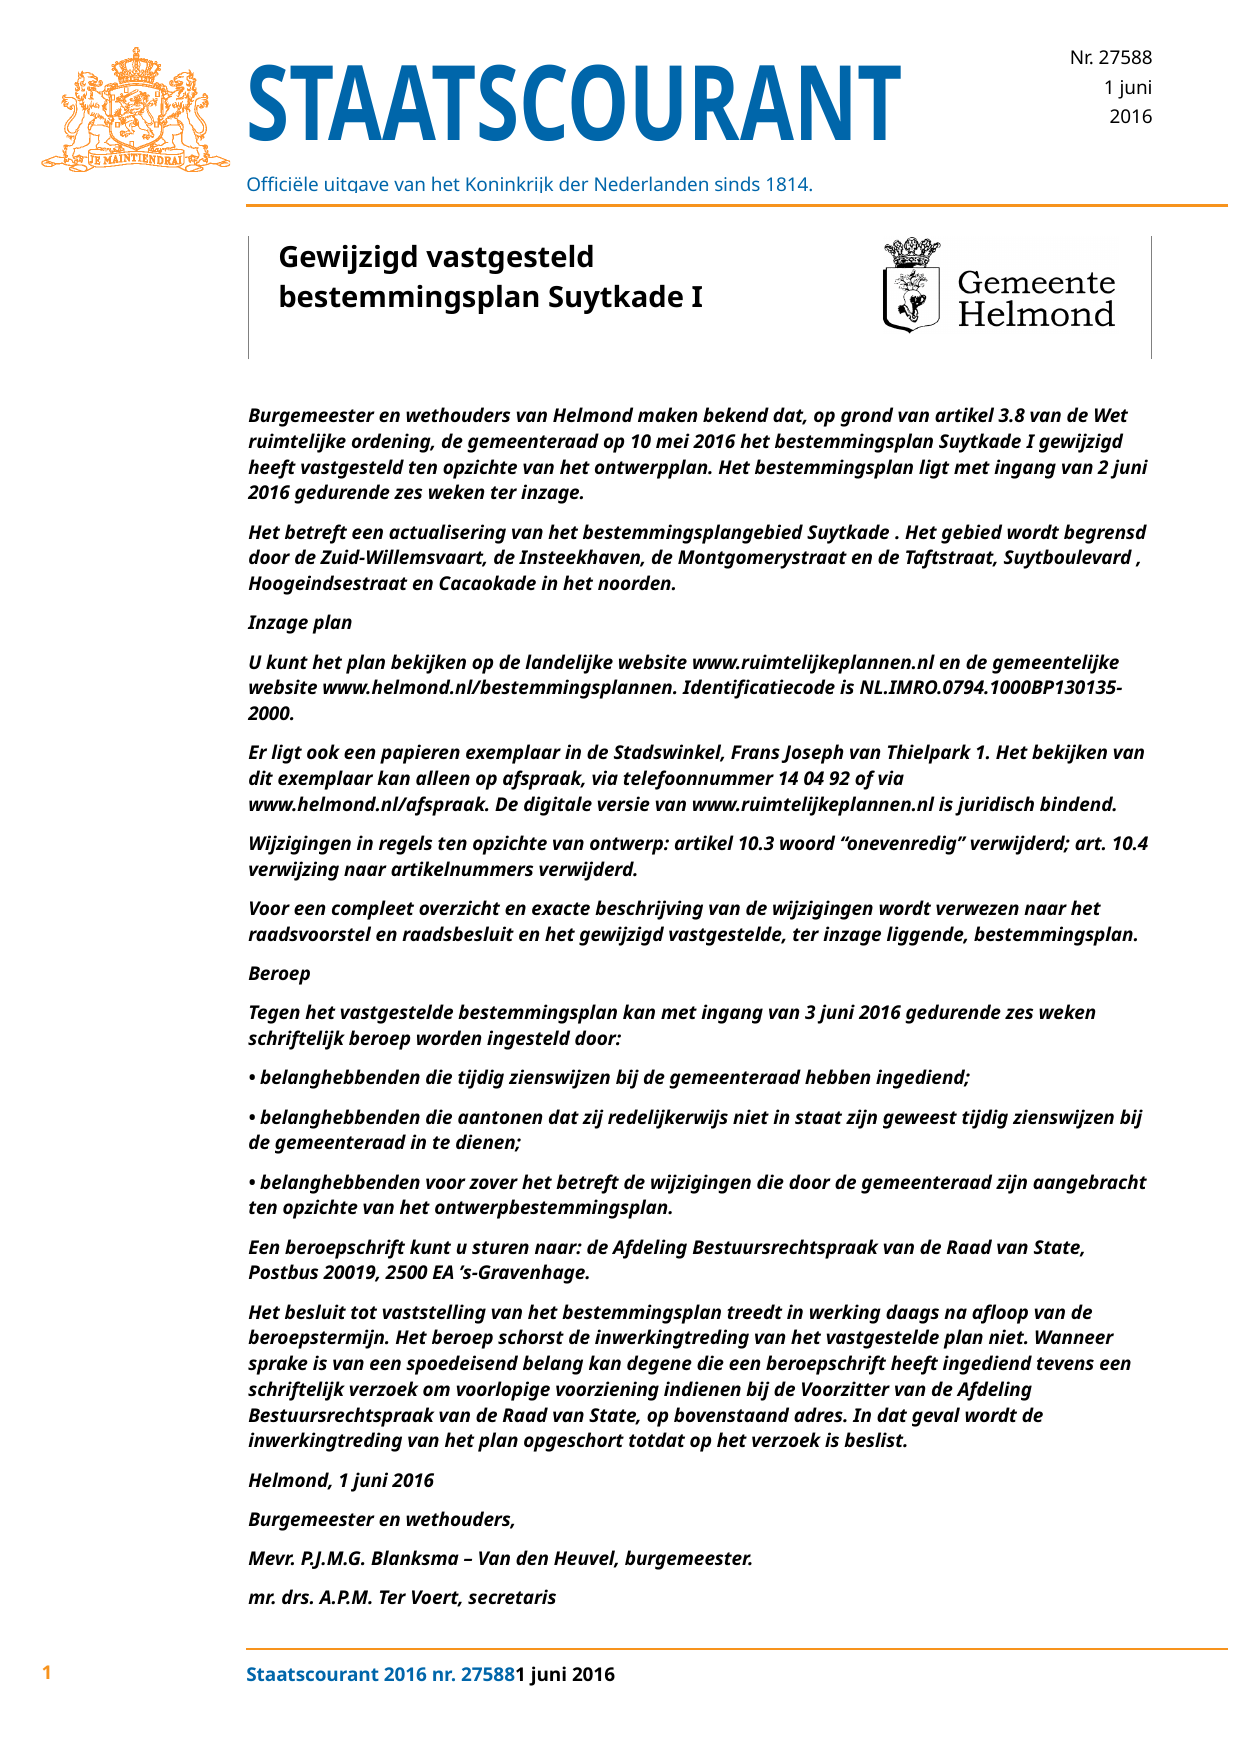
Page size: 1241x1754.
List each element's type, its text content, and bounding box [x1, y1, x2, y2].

table_header [850, 236, 1151, 359]
text Helmond, 1 juni 2016 [248, 1467, 1152, 1492]
picture [882, 236, 1119, 334]
text Er ligt ook een papieren exemplaar in de Stadswinkel, Frans Joseph van Thielpark 1. Het bekijken van dit exemplaar kan alleen op afspraak, via telefoonnummer 14 04 92 of via www.helmond.nl/afspraak. De digitale versie van www.ruimtelijkeplannen.nl is juridisch bindend. [248, 739, 1152, 817]
picture [41, 47, 231, 172]
text Het besluit tot vaststelling van het bestemmingsplan treedt in werking daags na afloop van de beroepstermijn. Het beroep schorst de inwerkingtreding van het vastgestelde plan niet. Wanneer sprake is van een spoedeisend belang kan degene die een beroepschrift heeft ingediend tevens een schriftelijk verzoek om voorlopige voorziening indienen bij de Voorzitter van de Afdeling Bestuursrechtspraak van de Raad van State, op bovenstaand adres. In dat geval wordt de inwerkingtreding van het plan opgeschort totdat op het verzoek is beslist. [248, 1299, 1152, 1453]
text Mevr. P.J.M.G. Blanksma – Van den Heuvel, burgemeester. [248, 1545, 1152, 1571]
text Wijzigingen in regels ten opzichte van ontwerp: artikel 10.3 woord “onevenredig” verwijderd; art. 10.4 verwijzing naar artikelnummers verwijderd. [248, 830, 1152, 882]
text Burgemeester en wethouders, [248, 1506, 1152, 1532]
text Een beroepschrift kunt u sturen naar: de Afdeling Bestuursrechtspraak van de Raad van State, Postbus 20019, 2500 EA ’s-Gravenhage. [248, 1234, 1152, 1285]
text Inzage plan [248, 609, 1152, 635]
text • belanghebbenden die tijdig zienswijzen bij de gemeenteraad hebben ingediend; [248, 1064, 1152, 1090]
text Tegen het vastgestelde bestemmingsplan kan met ingang van 3 juni 2016 gedurende zes weken schriftelijk beroep worden ingesteld door: [248, 999, 1152, 1051]
text Beroep [248, 960, 1152, 986]
text Het betreft een actualisering van het bestemmingsplangebied Suytkade . Het gebied wordt begrensd door de Zuid-Willemsvaart, de Insteekhaven, de Montgomerystraat en de Taftstraat, Suytboulevard , Hoogeindsestraat en Cacaokade in het noorden. [248, 519, 1152, 596]
text • belanghebbenden voor zover het betreft de wijzigingen die door de gemeenteraad zijn aangebracht ten opzichte van het ontwerpbestemmingsplan. [248, 1169, 1152, 1220]
text • belanghebbenden die aantonen dat zij redelijkerwijs niet in staat zijn geweest tijdig zienswijzen bij de gemeenteraad in te dienen; [248, 1104, 1152, 1155]
text Burgemeester en wethouders van Helmond maken bekend dat, op grond van artikel 3.8 van de Wet ruimtelijke ordening, de gemeenteraad op 10 mei 2016 het bestemmingsplan Suytkade I gewijzigd heeft vastgesteld ten opzichte van het ontwerpplan. Het bestemmingsplan ligt met ingang van 2 juni 2016 gedurende zes weken ter inzage. [248, 402, 1152, 505]
text U kunt het plan bekijken op de landelijke website www.ruimtelijkeplannen.nl en de gemeentelijke website www.helmond.nl/bestemmingsplannen. Identificatiecode is NL.IMRO.0794.1000BP130135-2000. [248, 649, 1152, 726]
text Voor een compleet overzicht en exacte beschrijving van de wijzigingen wordt verwezen naar het raadsvoorstel en raadsbesluit en het gewijzigd vastgestelde, ter inzage liggende, bestemmingsplan. [248, 895, 1152, 947]
text mr. drs. A.P.M. Ter Voert, secretaris [248, 1584, 1152, 1610]
table_header Gewijzigd vastgesteld bestemmingsplan Suytkade I [249, 236, 850, 359]
